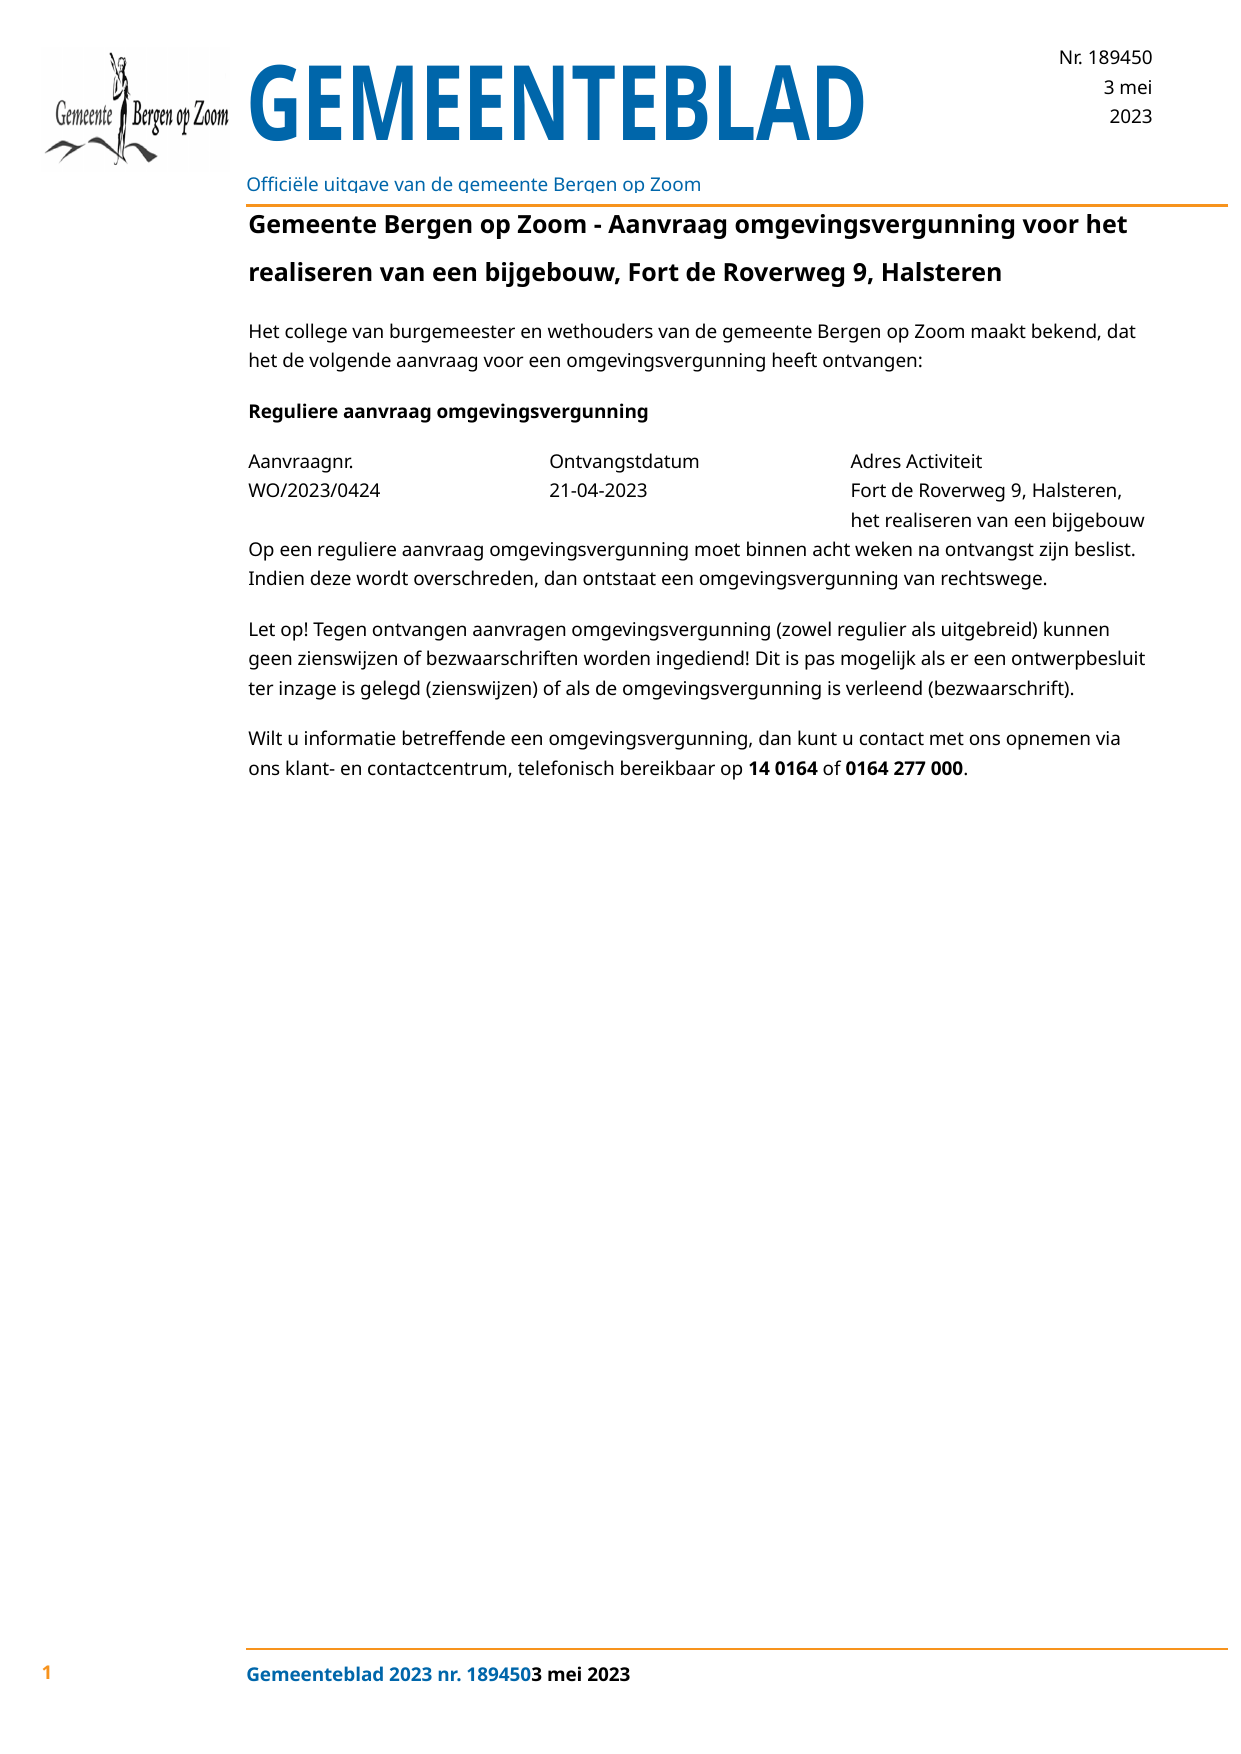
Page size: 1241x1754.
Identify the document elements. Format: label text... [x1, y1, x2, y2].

table_header Aanvraagnr. [248, 449, 549, 474]
table_header WO/2023/0424 [248, 478, 549, 533]
table_header 21-04-2023 [549, 478, 850, 533]
text Wilt u informatie betreffende een omgevingsvergunning, dan kunt u contact met ons opnemen via ons klant- en contactcentrum, telefonisch bereikbaar op 14 0164 of 0164 277 000. [248, 726, 1152, 781]
picture [41, 47, 231, 172]
table_header Fort de Roverweg 9, Halsteren, het realiseren van een bijgebouw [850, 478, 1152, 533]
text Let op! Tegen ontvangen aanvragen omgevingsvergunning (zowel regulier als uitgebreid) kunnen geen zienswijzen of bezwaarschriften worden ingediend! Dit is pas mogelijk als er een ontwerpbesluit ter inzage is gelegd (zienswijzen) of als de omgevingsvergunning is verleend (bezwaarschrift). [248, 616, 1152, 701]
text Gemeente Bergen op Zoom - Aanvraag omgevingsvergunning voor het realiseren van een bijgebouw, Fort de Roverweg 9, Halsteren [248, 207, 1152, 288]
text Reguliere aanvraag omgevingsvergunning [248, 398, 1152, 424]
table_header Ontvangstdatum [549, 449, 850, 474]
text Het college van burgemeester en wethouders van de gemeente Bergen op Zoom maakt bekend, dat het de volgende aanvraag voor een omgevingsvergunning heeft ontvangen: [248, 318, 1152, 373]
table_header Adres Activiteit [850, 449, 1152, 474]
text Op een reguliere aanvraag omgevingsvergunning moet binnen acht weken na ontvangst zijn beslist. Indien deze wordt overschreden, dan ontstaat een omgevingsvergunning van rechtswege. [248, 536, 1152, 591]
